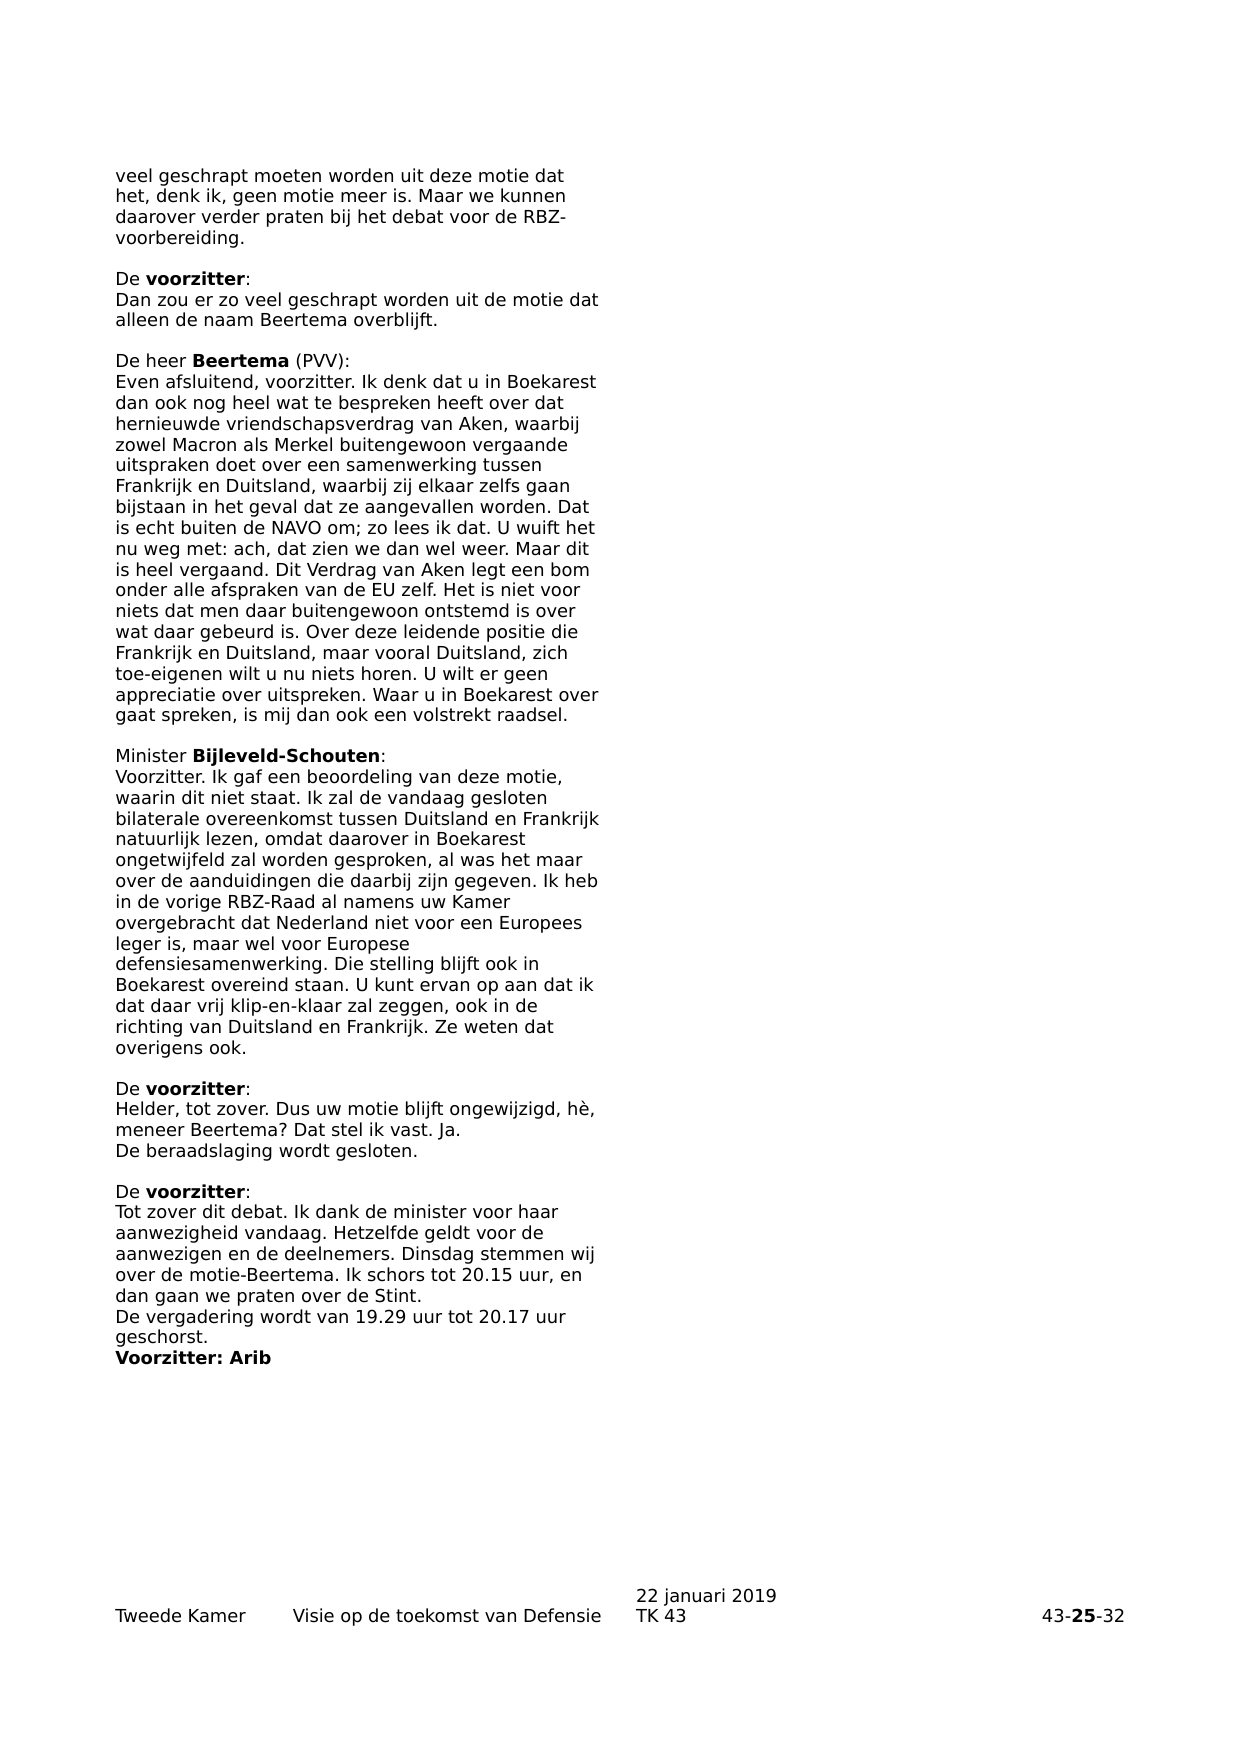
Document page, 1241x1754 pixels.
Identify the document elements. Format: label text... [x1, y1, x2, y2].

text veel geschrapt moeten worden uit deze motie dat het, denk ik, geen motie meer is. Maar we kunnen daarover verder praten bij het debat voor de RBZ-voorbereiding. [115, 165, 605, 249]
text Helder, tot zover. Dus uw motie blijft ongewijzigd, hè, meneer Beertema? Dat stel ik vast. Ja. [115, 1099, 605, 1141]
text De vergadering wordt van 19.29 uur tot 20.17 uur geschorst. [115, 1306, 605, 1348]
text Even afsluitend, voorzitter. Ik denk dat u in Boekarest dan ook nog heel wat te bespreken heeft over dat hernieuwde vriendschapsverdrag van Aken, waarbij zowel Macron als Merkel buitengewoon vergaande uitspraken doet over een samenwerking tussen Frankrijk en Duitsland, waarbij zij elkaar zelfs gaan bijstaan in het geval dat ze aangevallen worden. Dat is echt buiten de NAVO om; zo lees ik dat. U wuift het nu weg met: ach, dat zien we dan wel weer. Maar dit is heel vergaand. Dit Verdrag van Aken legt een bom onder alle afspraken van de EU zelf. Het is niet voor niets dat men daar buitengewoon ontstemd is over wat daar gebeurd is. Over deze leidende positie die Frankrijk en Duitsland, maar vooral Duitsland, zich toe-eigenen wilt u nu niets horen. U wilt er geen appreciatie over uitspreken. Waar u in Boekarest over gaat spreken, is mij dan ook een volstrekt raadsel. [115, 372, 605, 726]
text De beraadslaging wordt gesloten. [115, 1141, 605, 1162]
text De voorzitter: [115, 1078, 605, 1099]
text Voorzitter. Ik gaf een beoordeling van deze motie, waarin dit niet staat. Ik zal de vandaag gesloten bilaterale overeenkomst tussen Duitsland en Frankrijk natuurlijk lezen, omdat daarover in Boekarest ongetwijfeld zal worden gesproken, al was het maar over de aanduidingen die daarbij zijn gegeven. Ik heb in de vorige RBZ-Raad al namens uw Kamer overgebracht dat Nederland niet voor een Europees leger is, maar wel voor Europese defensiesamenwerking. Die stelling blijft ook in Boekarest overeind staan. U kunt ervan op aan dat ik dat daar vrij klip-en-klaar zal zeggen, ook in de richting van Duitsland en Frankrijk. Ze weten dat overigens ook. [115, 767, 605, 1058]
text Dan zou er zo veel geschrapt worden uit de motie dat alleen de naam Beertema overblijft. [115, 289, 605, 331]
text De heer Beertema (PVV): [115, 351, 605, 372]
text De voorzitter: [115, 1182, 605, 1202]
text Tot zover dit debat. Ik dank de minister voor haar aanwezigheid vandaag. Hetzelfde geldt voor de aanwezigen en de deelnemers. Dinsdag stemmen wij over de motie-Beertema. Ik schors tot 20.15 uur, en dan gaan we praten over de Stint. [115, 1202, 605, 1306]
text Voorzitter: Arib [115, 1348, 605, 1369]
text Minister Bijleveld-Schouten: [115, 746, 605, 767]
text De voorzitter: [115, 269, 605, 289]
